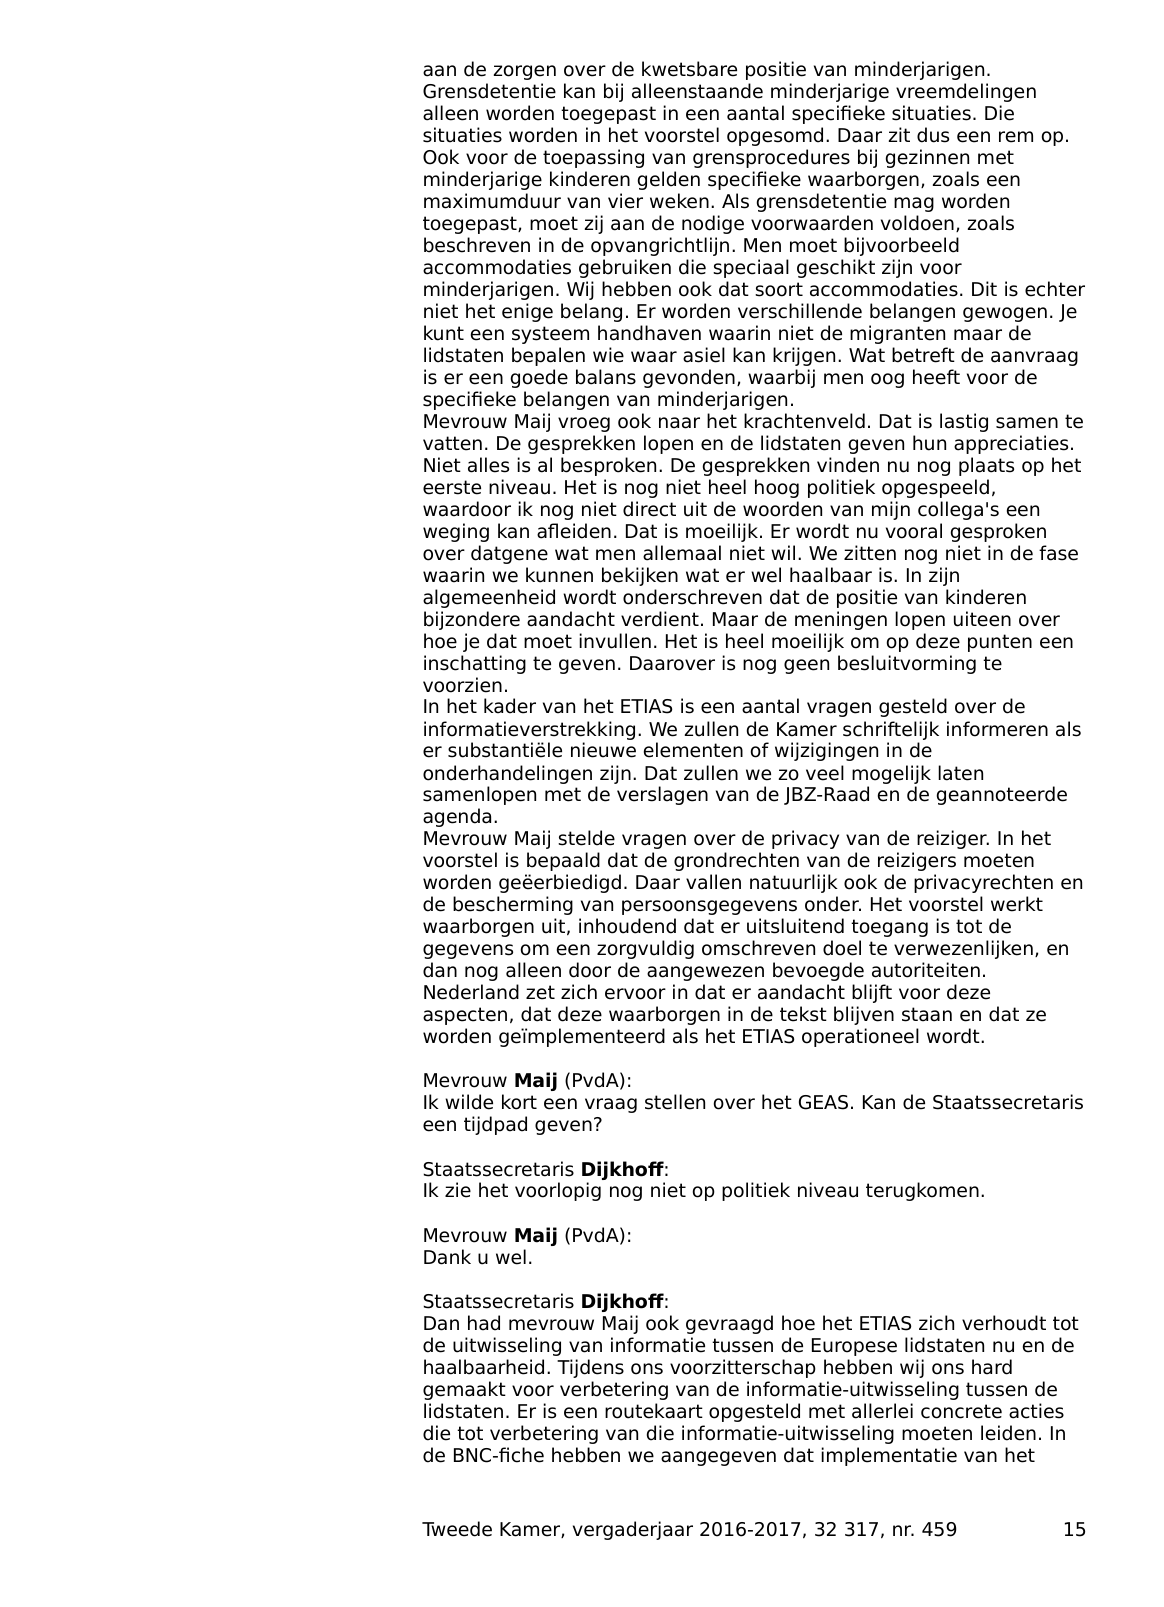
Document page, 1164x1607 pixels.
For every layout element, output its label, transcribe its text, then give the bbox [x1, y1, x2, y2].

text Mevrouw Maij vroeg ook naar het krachtenveld. Dat is lastig samen te vatten. De gesprekken lopen en de lidstaten geven hun appreciaties. Niet alles is al besproken. De gesprekken vinden nu nog plaats op het eerste niveau. Het is nog niet heel hoog politiek opgespeeld, waardoor ik nog niet direct uit de woorden van mijn collega's een weging kan afleiden. Dat is moeilijk. Er wordt nu vooral gesproken over datgene wat men allemaal niet wil. We zitten nog niet in de fase waarin we kunnen bekijken wat er wel haalbaar is. In zijn algemeenheid wordt onderschreven dat de positie van kinderen bijzondere aandacht verdient. Maar de meningen lopen uiteen over hoe je dat moet invullen. Het is heel moeilijk om op deze punten een inschatting te geven. Daarover is nog geen besluitvorming te voorzien. [422, 411, 1087, 696]
text Ik wilde kort een vraag stellen over het GEAS. Kan de Staatssecretaris een tijdpad geven? [422, 1092, 1087, 1136]
text aan de zorgen over de kwetsbare positie van minderjarigen. Grensdetentie kan bij alleenstaande minderjarige vreemdelingen alleen worden toegepast in een aantal specifieke situaties. Die situaties worden in het voorstel opgesomd. Daar zit dus een rem op. Ook voor de toepassing van grensprocedures bij gezinnen met minderjarige kinderen gelden specifieke waarborgen, zoals een maximumduur van vier weken. Als grensdetentie mag worden toegepast, moet zij aan de nodige voorwaarden voldoen, zoals beschreven in de opvangrichtlijn. Men moet bijvoorbeeld accommodaties gebruiken die speciaal geschikt zijn voor minderjarigen. Wij hebben ook dat soort accommodaties. Dit is echter niet het enige belang. Er worden verschillende belangen gewogen. Je kunt een systeem handhaven waarin niet de migranten maar de lidstaten bepalen wie waar asiel kan krijgen. Wat betreft de aanvraag is er een goede balans gevonden, waarbij men oog heeft voor de specifieke belangen van minderjarigen. [422, 59, 1087, 411]
text Ik zie het voorlopig nog niet op politiek niveau terugkomen. [422, 1180, 1087, 1202]
text Mevrouw Maij (PvdA): [422, 1224, 1087, 1247]
text Staatssecretaris Dijkhoff: [422, 1291, 1087, 1313]
text Dan had mevrouw Maij ook gevraagd hoe het ETIAS zich verhoudt tot de uitwisseling van informatie tussen de Europese lidstaten nu en de haalbaarheid. Tijdens ons voorzitterschap hebben wij ons hard gemaakt voor verbetering van de informatie-uitwisseling tussen de lidstaten. Er is een routekaart opgesteld met allerlei concrete acties die tot verbetering van die informatie-uitwisseling moeten leiden. In de BNC-fiche hebben we aangegeven dat implementatie van het [422, 1313, 1087, 1467]
text In het kader van het ETIAS is een aantal vragen gesteld over de informatieverstrekking. We zullen de Kamer schriftelijk informeren als er substantiële nieuwe elementen of wijzigingen in de onderhandelingen zijn. Dat zullen we zo veel mogelijk laten samenlopen met de verslagen van de JBZ-Raad en de geannoteerde agenda. [422, 696, 1087, 828]
text Staatssecretaris Dijkhoff: [422, 1158, 1087, 1180]
text Dank u wel. [422, 1247, 1087, 1268]
text Mevrouw Maij (PvdA): [422, 1070, 1087, 1092]
text Mevrouw Maij stelde vragen over de privacy van de reiziger. In het voorstel is bepaald dat de grondrechten van de reizigers moeten worden geëerbiedigd. Daar vallen natuurlijk ook de privacyrechten en de bescherming van persoonsgegevens onder. Het voorstel werkt waarborgen uit, inhoudend dat er uitsluitend toegang is tot de gegevens om een zorgvuldig omschreven doel te verwezenlijken, en dan nog alleen door de aangewezen bevoegde autoriteiten. Nederland zet zich ervoor in dat er aandacht blijft voor deze aspecten, dat deze waarborgen in de tekst blijven staan en dat ze worden geïmplementeerd als het ETIAS operationeel wordt. [422, 828, 1087, 1048]
